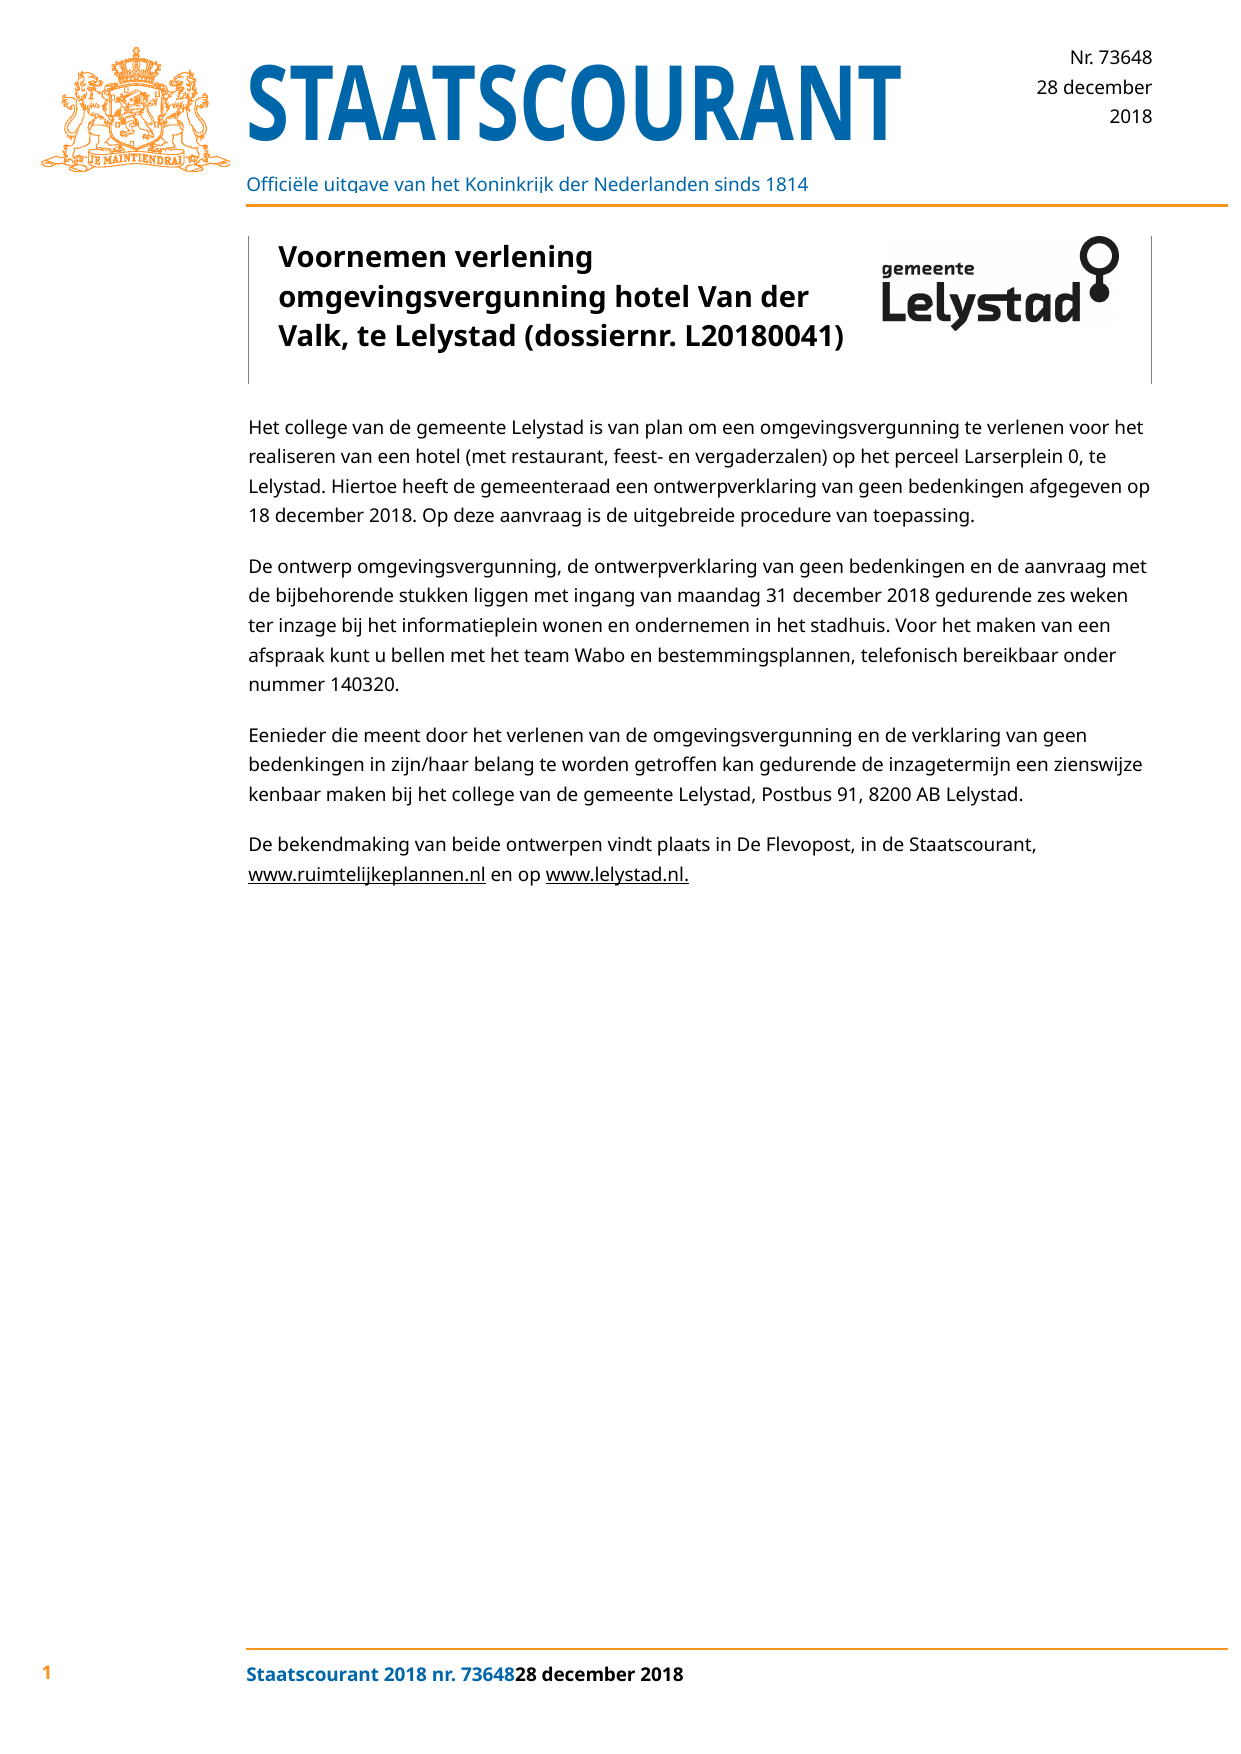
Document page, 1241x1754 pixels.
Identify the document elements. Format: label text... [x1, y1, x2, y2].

table_header Voornemen verlening omgevingsvergunning hotel Van der Valk, te Lelystad (dossiernr. L20180041) [249, 236, 850, 384]
text Eenieder die meent door het verlenen van de omgevingsvergunning en de verklaring van geen bedenkingen in zijn/haar belang te worden getroffen kan gedurende de inzagetermijn een zienswijze kenbaar maken bij het college van de gemeente Lelystad, Postbus 91, 8200 AB Lelystad. [248, 722, 1152, 807]
text De ontwerp omgevingsvergunning, de ontwerpverklaring van geen bedenkingen en de aanvraag met de bijbehorende stukken liggen met ingang van maandag 31 december 2018 gedurende zes weken ter inzage bij het informatieplein wonen en ondernemen in het stadhuis. Voor het maken van een afspraak kunt u bellen met het team Wabo en bestemmingsplannen, telefonisch bereikbaar onder nummer 140320. [248, 553, 1152, 697]
text De bekendmaking van beide ontwerpen vindt plaats in De Flevopost, in de Staatscourant, www.ruimtelijkeplannen.nl en op www.lelystad.nl. [248, 831, 1152, 887]
picture [41, 47, 231, 172]
text Het college van de gemeente Lelystad is van plan om een omgevingsvergunning te verlenen voor het realiseren van een hotel (met restaurant, feest- en vergaderzalen) op het perceel Larserplein 0, te Lelystad. Hiertoe heeft de gemeenteraad een ontwerpverklaring van geen bedenkingen afgegeven op 18 december 2018. Op deze aanvraag is de uitgebreide procedure van toepassing. [248, 414, 1152, 528]
picture [882, 236, 1119, 331]
table_header [850, 236, 1151, 384]
